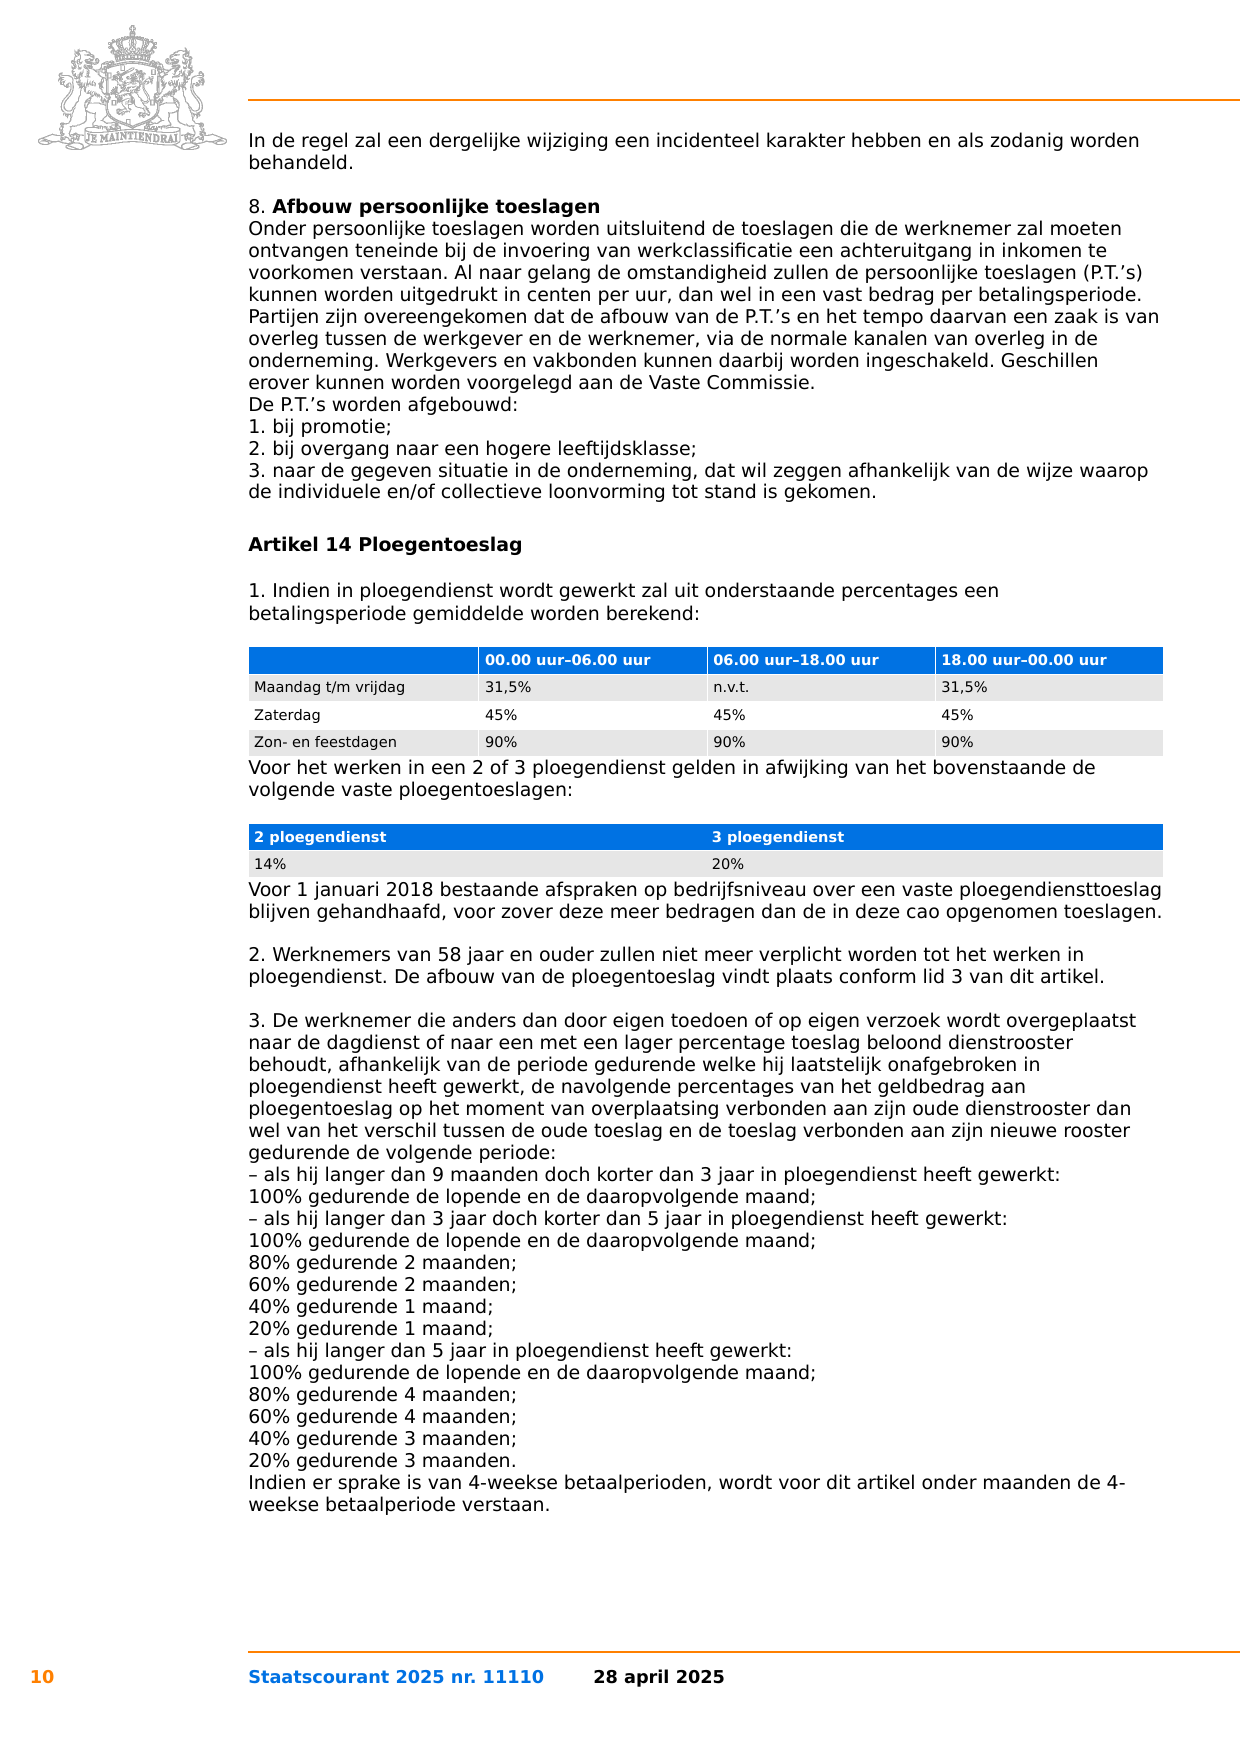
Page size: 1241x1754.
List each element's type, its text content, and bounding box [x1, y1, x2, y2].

table_cell Zaterdag [249, 702, 478, 728]
text Partijen zijn overeengekomen dat de afbouw van de P.T.’s en het tempo daarvan een zaak is van overleg tussen de werkgever en de werknemer, via de normale kanalen van overleg in de onderneming. Werkgevers en vakbonden kunnen daarbij worden ingeschakeld. Geschillen erover kunnen worden voorgelegd aan de Vaste Commissie. [248, 306, 1163, 393]
subtitle Artikel 14 Ploegentoeslag [248, 533, 1163, 555]
table_header 06.00 uur–18.00 uur [708, 647, 935, 674]
table_cell Maandag t/m vrijdag [249, 675, 478, 701]
text De P.T.’s worden afgebouwd: [248, 393, 1163, 416]
text Voor 1 januari 2018 bestaande afspraken op bedrijfsniveau over een vaste ploegendiensttoeslag blijven gehandhaafd, voor zover deze meer bedragen dan de in deze cao opgenomen toeslagen. [248, 879, 1163, 922]
text 20% gedurende 1 maand; [248, 1318, 1163, 1340]
text – als hij langer dan 3 jaar doch korter dan 5 jaar in ploegendienst heeft gewerkt: [248, 1208, 1163, 1230]
text 1. bij promotie; [248, 416, 1163, 437]
text 3. De werknemer die anders dan door eigen toedoen of op eigen verzoek wordt overgeplaatst naar de dagdienst of naar een met een lager percentage toeslag beloond dienstrooster behoudt, afhankelijk van de periode gedurende welke hij laatstelijk onafgebroken in ploegendienst heeft gewerkt, de navolgende percentages van het geldbedrag aan ploegentoeslag op het moment van overplaatsing verbonden aan zijn oude dienstrooster dan wel van het verschil tussen de oude toeslag en de toeslag verbonden aan zijn nieuwe rooster gedurende de volgende periode: [248, 1010, 1163, 1164]
text Indien er sprake is van 4-weekse betaalperioden, wordt voor dit artikel onder maanden de 4-weekse betaalperiode verstaan. [248, 1472, 1163, 1516]
text 100% gedurende de lopende en de daaropvolgende maand; [248, 1186, 1163, 1208]
text – als hij langer dan 5 jaar in ploegendienst heeft gewerkt: [248, 1340, 1163, 1362]
text 40% gedurende 1 maand; [248, 1296, 1163, 1318]
text 3. naar de gegeven situatie in de onderneming, dat wil zeggen afhankelijk van de wijze waarop de individuele en/of collectieve loonvorming tot stand is gekomen. [248, 459, 1163, 503]
picture [38, 25, 227, 150]
table_cell n.v.t. [708, 675, 935, 701]
table_cell 90% [708, 730, 935, 756]
text 80% gedurende 2 maanden; [248, 1252, 1163, 1274]
table_header 3 ploegendienst [706, 824, 1163, 850]
text In de regel zal een dergelijke wijziging een incidenteel karakter hebben en als zodanig worden behandeld. [248, 130, 1163, 174]
table_cell 90% [479, 730, 707, 756]
text 8. Afbouw persoonlijke toeslagen [248, 196, 1163, 218]
table_cell 31,5% [936, 675, 1163, 701]
table_cell 45% [936, 702, 1163, 728]
text 40% gedurende 3 maanden; [248, 1428, 1163, 1450]
table_cell 14% [249, 851, 706, 877]
text 80% gedurende 4 maanden; [248, 1384, 1163, 1406]
text 100% gedurende de lopende en de daaropvolgende maand; [248, 1230, 1163, 1252]
table_cell 31,5% [479, 675, 707, 701]
table_header 2 ploegendienst [249, 824, 706, 850]
table_header 18.00 uur–00.00 uur [936, 647, 1163, 674]
table_header [249, 647, 478, 674]
table_cell 20% [706, 851, 1163, 877]
text 2. Werknemers van 58 jaar en ouder zullen niet meer verplicht worden tot het werken in ploegendienst. De afbouw van de ploegentoeslag vindt plaats conform lid 3 van dit artikel. [248, 944, 1163, 988]
table_cell 90% [936, 730, 1163, 756]
table_header 00.00 uur–06.00 uur [479, 647, 707, 674]
text 100% gedurende de lopende en de daaropvolgende maand; [248, 1362, 1163, 1384]
text 20% gedurende 3 maanden. [248, 1450, 1163, 1472]
text – als hij langer dan 9 maanden doch korter dan 3 jaar in ploegendienst heeft gewerkt: [248, 1164, 1163, 1186]
text Voor het werken in een 2 of 3 ploegendienst gelden in afwijking van het bovenstaande de volgende vaste ploegentoeslagen: [248, 757, 1163, 801]
table_cell 45% [479, 702, 707, 728]
table_cell Zon- en feestdagen [249, 730, 478, 756]
text 2. bij overgang naar een hogere leeftijdsklasse; [248, 437, 1163, 459]
text Onder persoonlijke toeslagen worden uitsluitend de toeslagen die de werknemer zal moeten ontvangen teneinde bij de invoering van werkclassificatie een achteruitgang in inkomen te voorkomen verstaan. Al naar gelang de omstandigheid zullen de persoonlijke toeslagen (P.T.’s) kunnen worden uitgedrukt in centen per uur, dan wel in een vast bedrag per betalingsperiode. [248, 218, 1163, 306]
text 1. Indien in ploegendienst wordt gewerkt zal uit onderstaande percentages een betalingsperiode gemiddelde worden berekend: [248, 580, 1163, 624]
text 60% gedurende 2 maanden; [248, 1274, 1163, 1296]
table_cell 45% [708, 702, 935, 728]
text 60% gedurende 4 maanden; [248, 1406, 1163, 1428]
